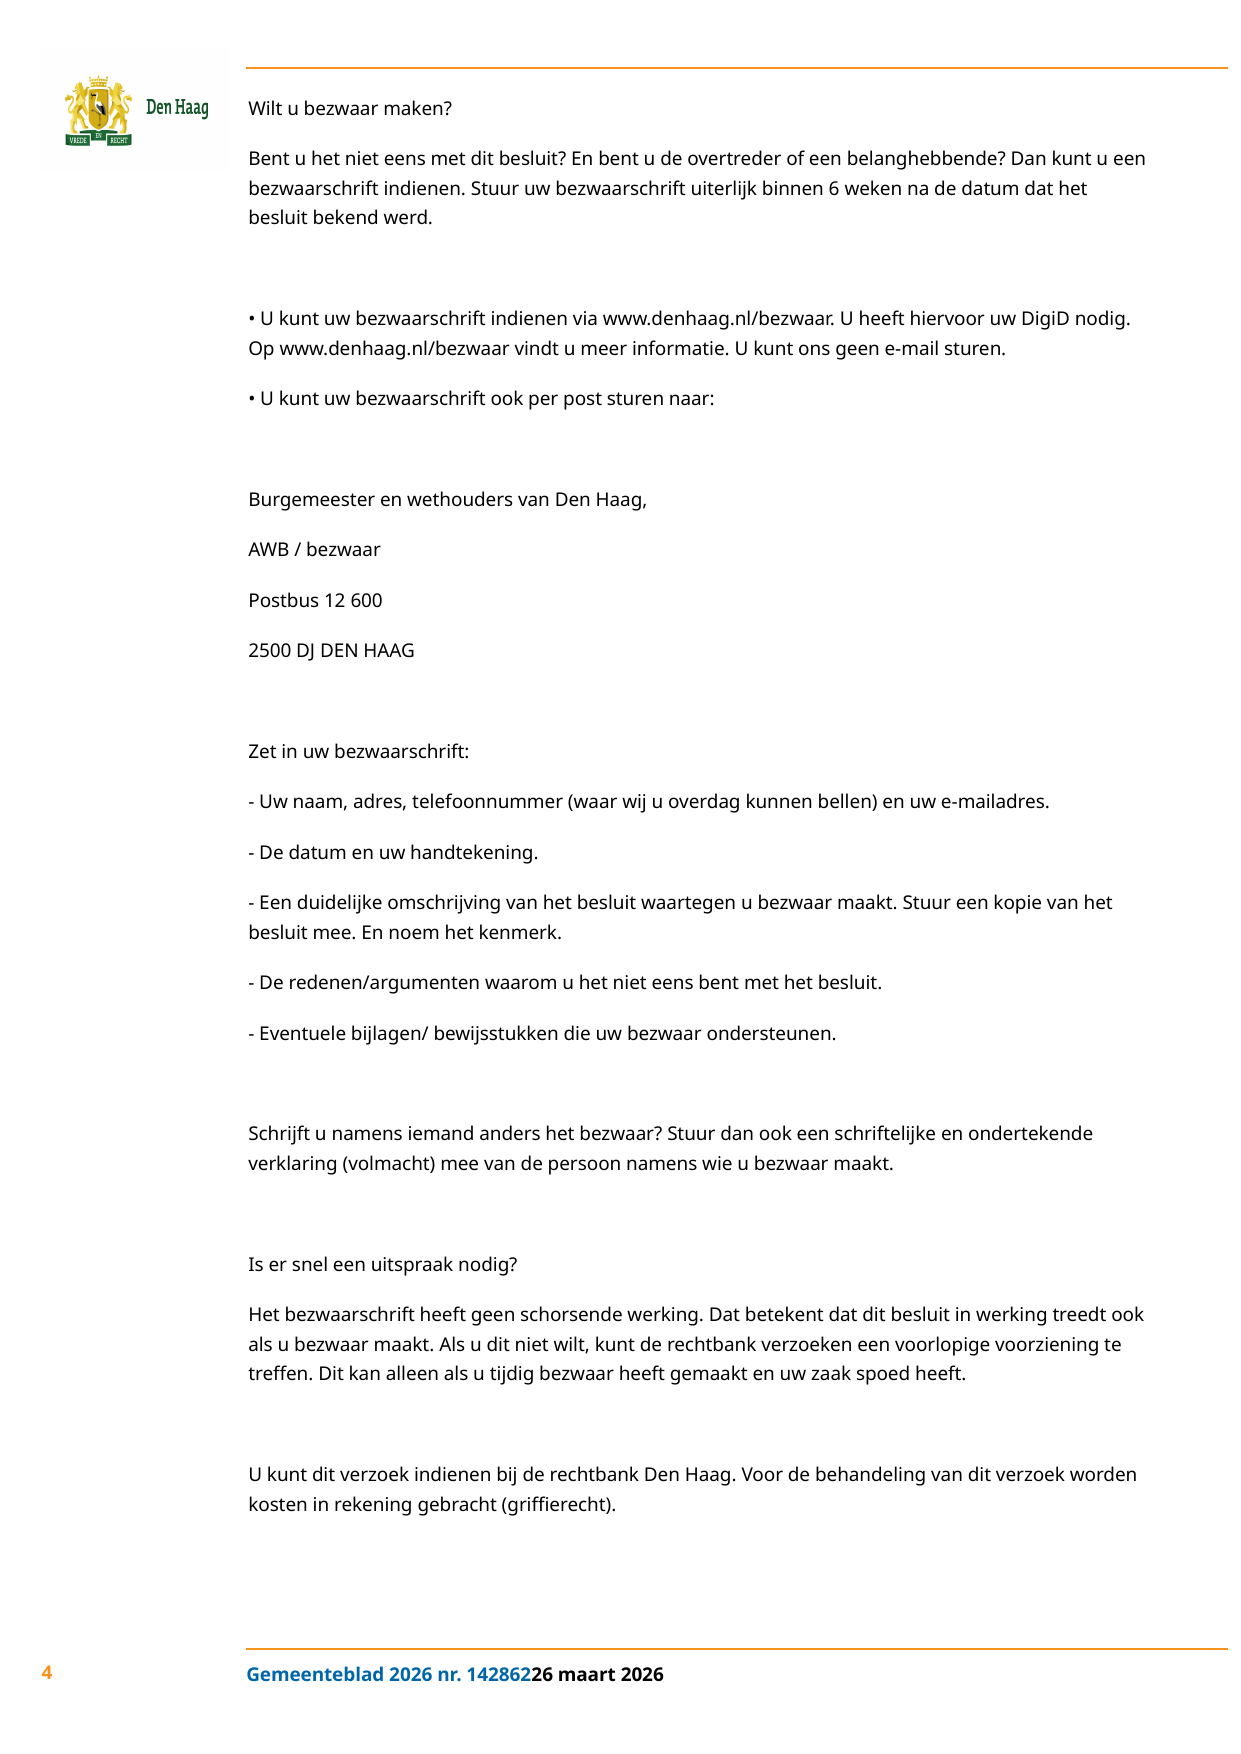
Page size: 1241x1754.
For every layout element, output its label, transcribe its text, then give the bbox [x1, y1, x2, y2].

text U kunt dit verzoek indienen bij de rechtbank Den Haag. Voor de behandeling van dit verzoek worden kosten in rekening gebracht (griffierecht). [248, 1461, 1152, 1517]
text • U kunt uw bezwaarschrift indienen via www.denhaag.nl/bezwaar. U heeft hiervoor uw DigiD nodig. Op www.denhaag.nl/bezwaar vindt u meer informatie. U kunt ons geen e-mail sturen. [248, 305, 1152, 361]
text AWB / bezwaar [248, 536, 1152, 562]
text Zet in uw bezwaarschrift: [248, 738, 1152, 764]
text Schrijft u namens iemand anders het bezwaar? Stuur dan ook een schriftelijke en ondertekende verklaring (volmacht) mee van de persoon namens wie u bezwaar maakt. [248, 1121, 1152, 1176]
picture [41, 47, 231, 172]
text - Eventuele bijlagen/ bewijsstukken die uw bezwaar ondersteunen. [248, 1020, 1152, 1046]
text Bent u het niet eens met dit besluit? En bent u de overtreder of een belanghebbende? Dan kunt u een bezwaarschrift indienen. Stuur uw bezwaarschrift uiterlijk binnen 6 weken na de datum dat het besluit bekend werd. [248, 145, 1152, 230]
text - Uw naam, adres, telefoonnummer (waar wij u overdag kunnen bellen) en uw e-mailadres. [248, 788, 1152, 814]
text Burgemeester en wethouders van Den Haag, [248, 486, 1152, 512]
text 2500 DJ DEN HAAG [248, 637, 1152, 663]
text - De datum en uw handtekening. [248, 839, 1152, 865]
text Het bezwaarschrift heeft geen schorsende werking. Dat betekent dat dit besluit in werking treedt ook als u bezwaar maakt. Als u dit niet wilt, kunt de rechtbank verzoeken een voorlopige voorziening te treffen. Dit kan alleen als u tijdig bezwaar heeft gemaakt en uw zaak spoed heeft. [248, 1301, 1152, 1386]
text Wilt u bezwaar maken? [248, 95, 1152, 121]
text Is er snel een uitspraak nodig? [248, 1251, 1152, 1277]
text Postbus 12 600 [248, 587, 1152, 613]
text - De redenen/argumenten waarom u het niet eens bent met het besluit. [248, 969, 1152, 995]
text • U kunt uw bezwaarschrift ook per post sturen naar: [248, 385, 1152, 411]
text - Een duidelijke omschrijving van het besluit waartegen u bezwaar maakt. Stuur een kopie van het besluit mee. En noem het kenmerk. [248, 889, 1152, 945]
